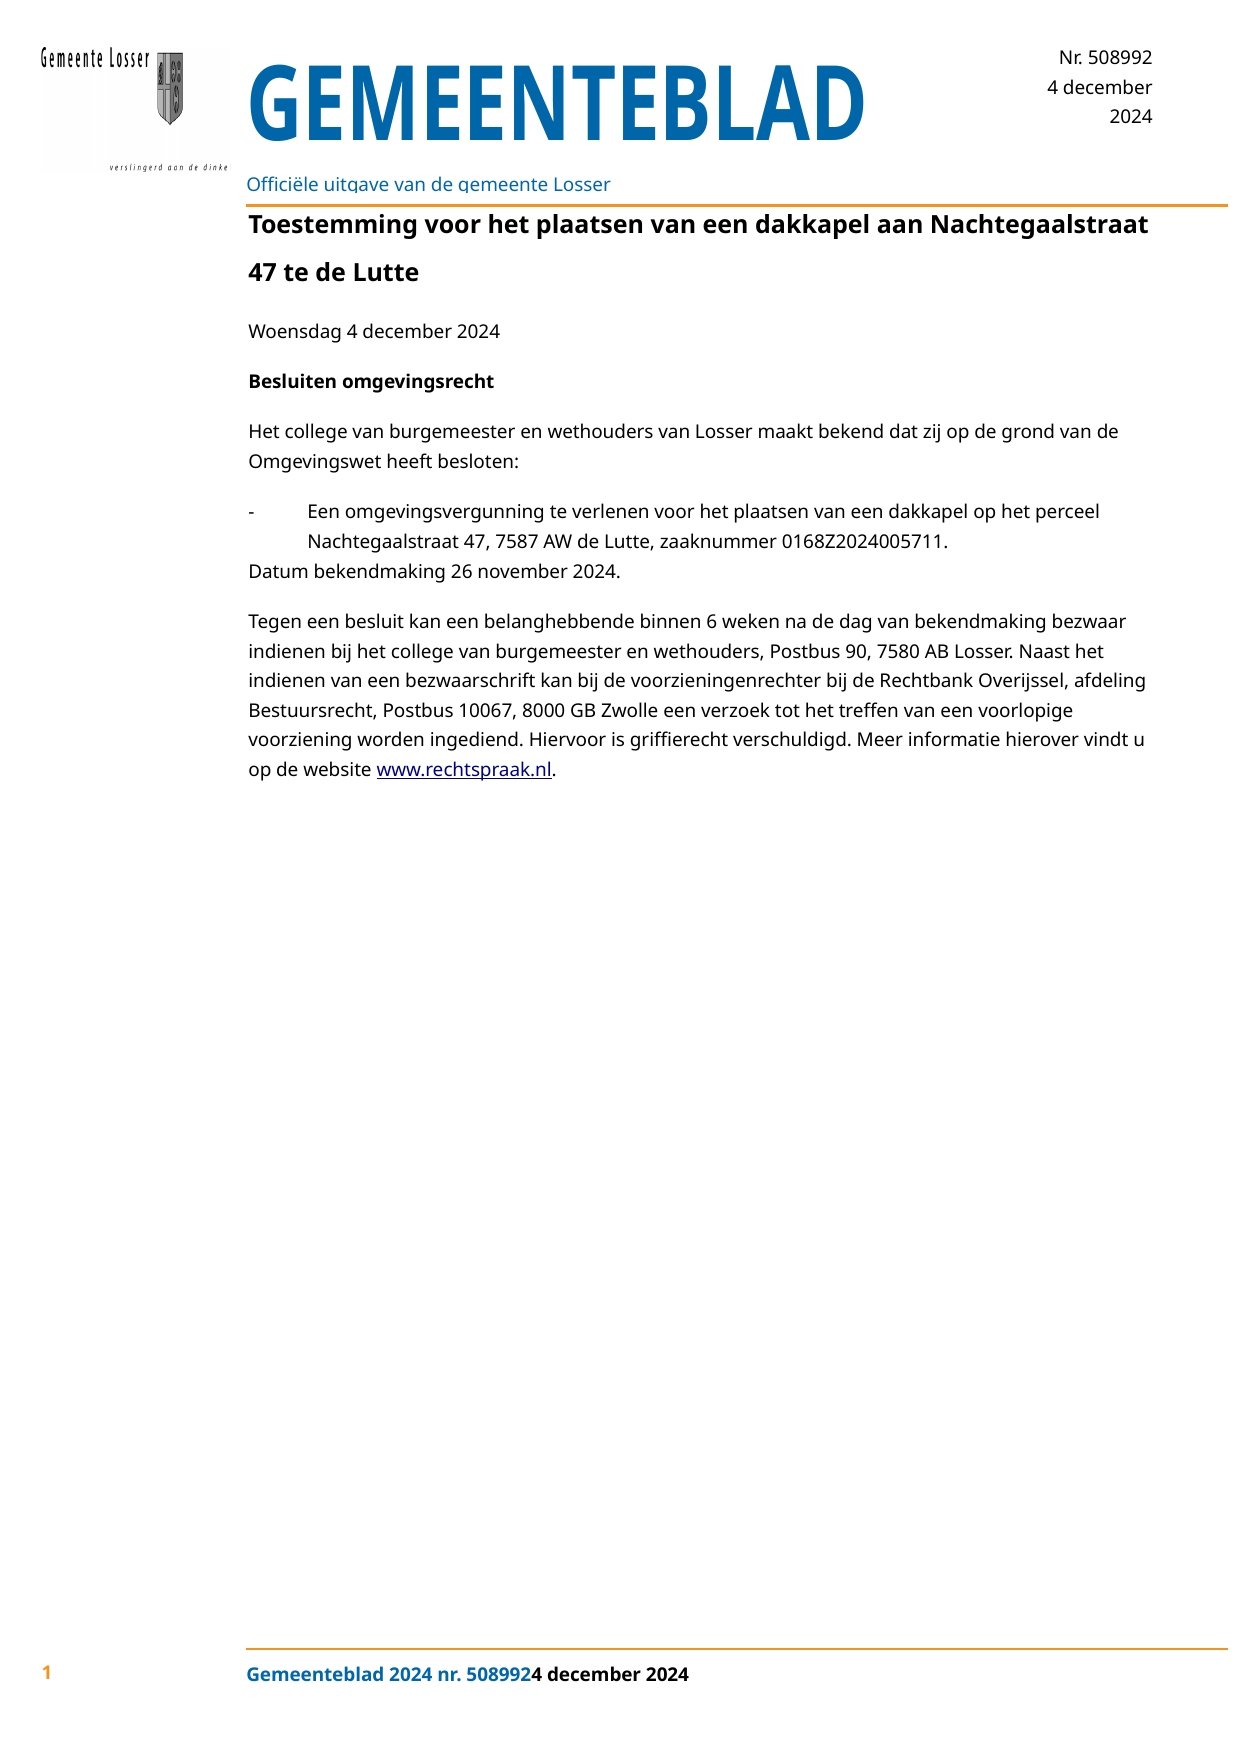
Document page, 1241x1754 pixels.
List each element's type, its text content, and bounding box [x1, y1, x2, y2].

text Woensdag 4 december 2024 [248, 318, 1152, 344]
list Een omgevingsvergunning te verlenen voor het plaatsen van een dakkapel op het perceel Nachtegaalstraat 47, 7587 AW de Lutte, zaaknummer 0168Z2024005711. [248, 499, 1152, 554]
picture [41, 47, 231, 172]
text Het college van burgemeester en wethouders van Losser maakt bekend dat zij op de grond van de Omgevingswet heeft besloten: [248, 419, 1152, 474]
text Tegen een besluit kan een belanghebbende binnen 6 weken na de dag van bekendmaking bezwaar indienen bij het college van burgemeester en wethouders, Postbus 90, 7580 AB Losser. Naast het indienen van een bezwaarschrift kan bij de voorzieningenrechter bij de Rechtbank Overijssel, afdeling Bestuursrecht, Postbus 10067, 8000 GB Zwolle een verzoek tot het treffen van een voorlopige voorziening worden ingediend. Hiervoor is griffierecht verschuldigd. Meer informatie hierover vindt u op de website www.rechtspraak.nl. [248, 608, 1152, 782]
text Besluiten omgevingsrecht [248, 368, 1152, 394]
text Toestemming voor het plaatsen van een dakkapel aan Nachtegaalstraat 47 te de Lutte [248, 207, 1152, 288]
text Datum bekendmaking 26 november 2024. [248, 558, 1152, 584]
